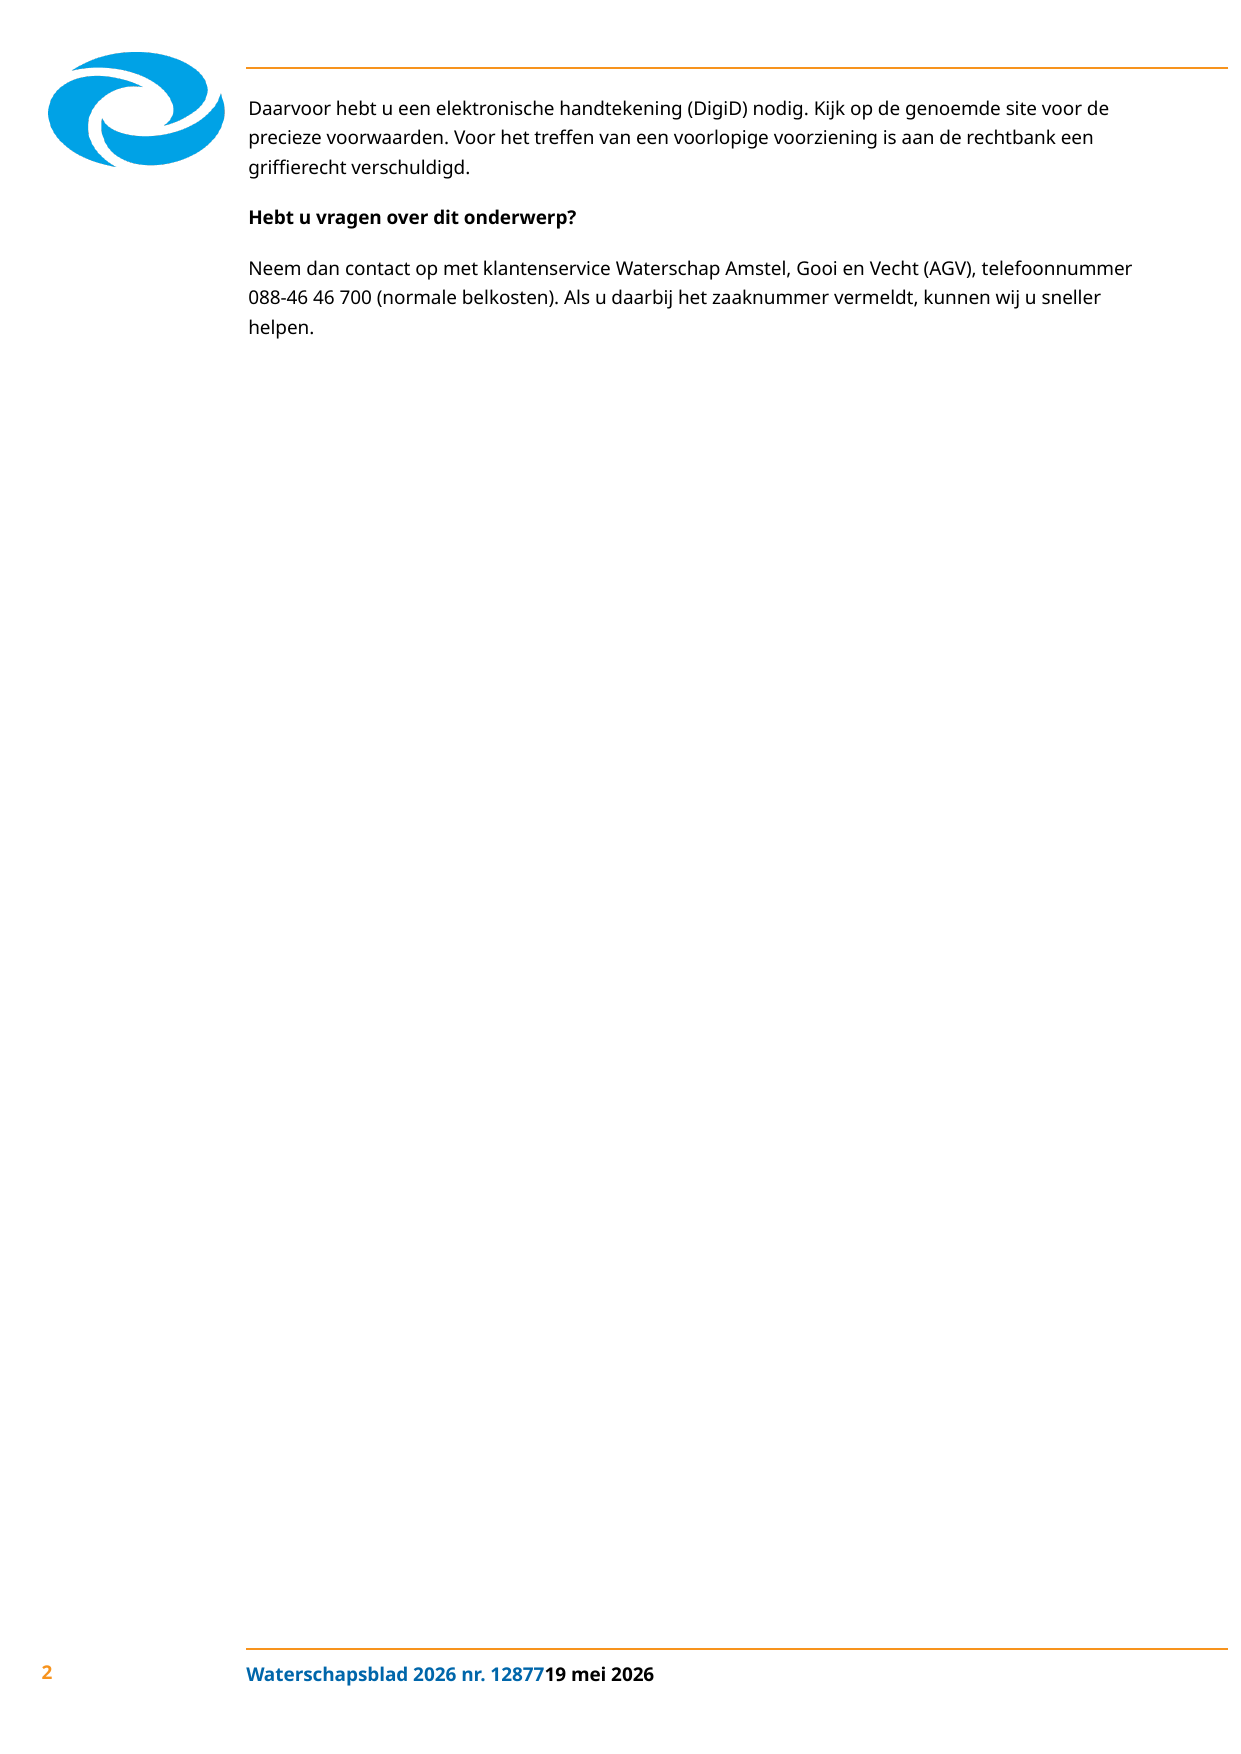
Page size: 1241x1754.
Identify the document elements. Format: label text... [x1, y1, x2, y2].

picture [41, 47, 231, 172]
text Daarvoor hebt u een elektronische handtekening (DigiD) nodig. Kijk op de genoemde site voor de precieze voorwaarden. Voor het treffen van een voorlopige voorziening is aan de rechtbank een griffierecht verschuldigd. [248, 95, 1152, 180]
text Hebt u vragen over dit onderwerp? [248, 204, 1152, 230]
text Neem dan contact op met klantenservice Waterschap Amstel, Gooi en Vecht (AGV), telefoonnummer 088-46 46 700 (normale belkosten). Als u daarbij het zaaknummer vermeldt, kunnen wij u sneller helpen. [248, 255, 1152, 340]
